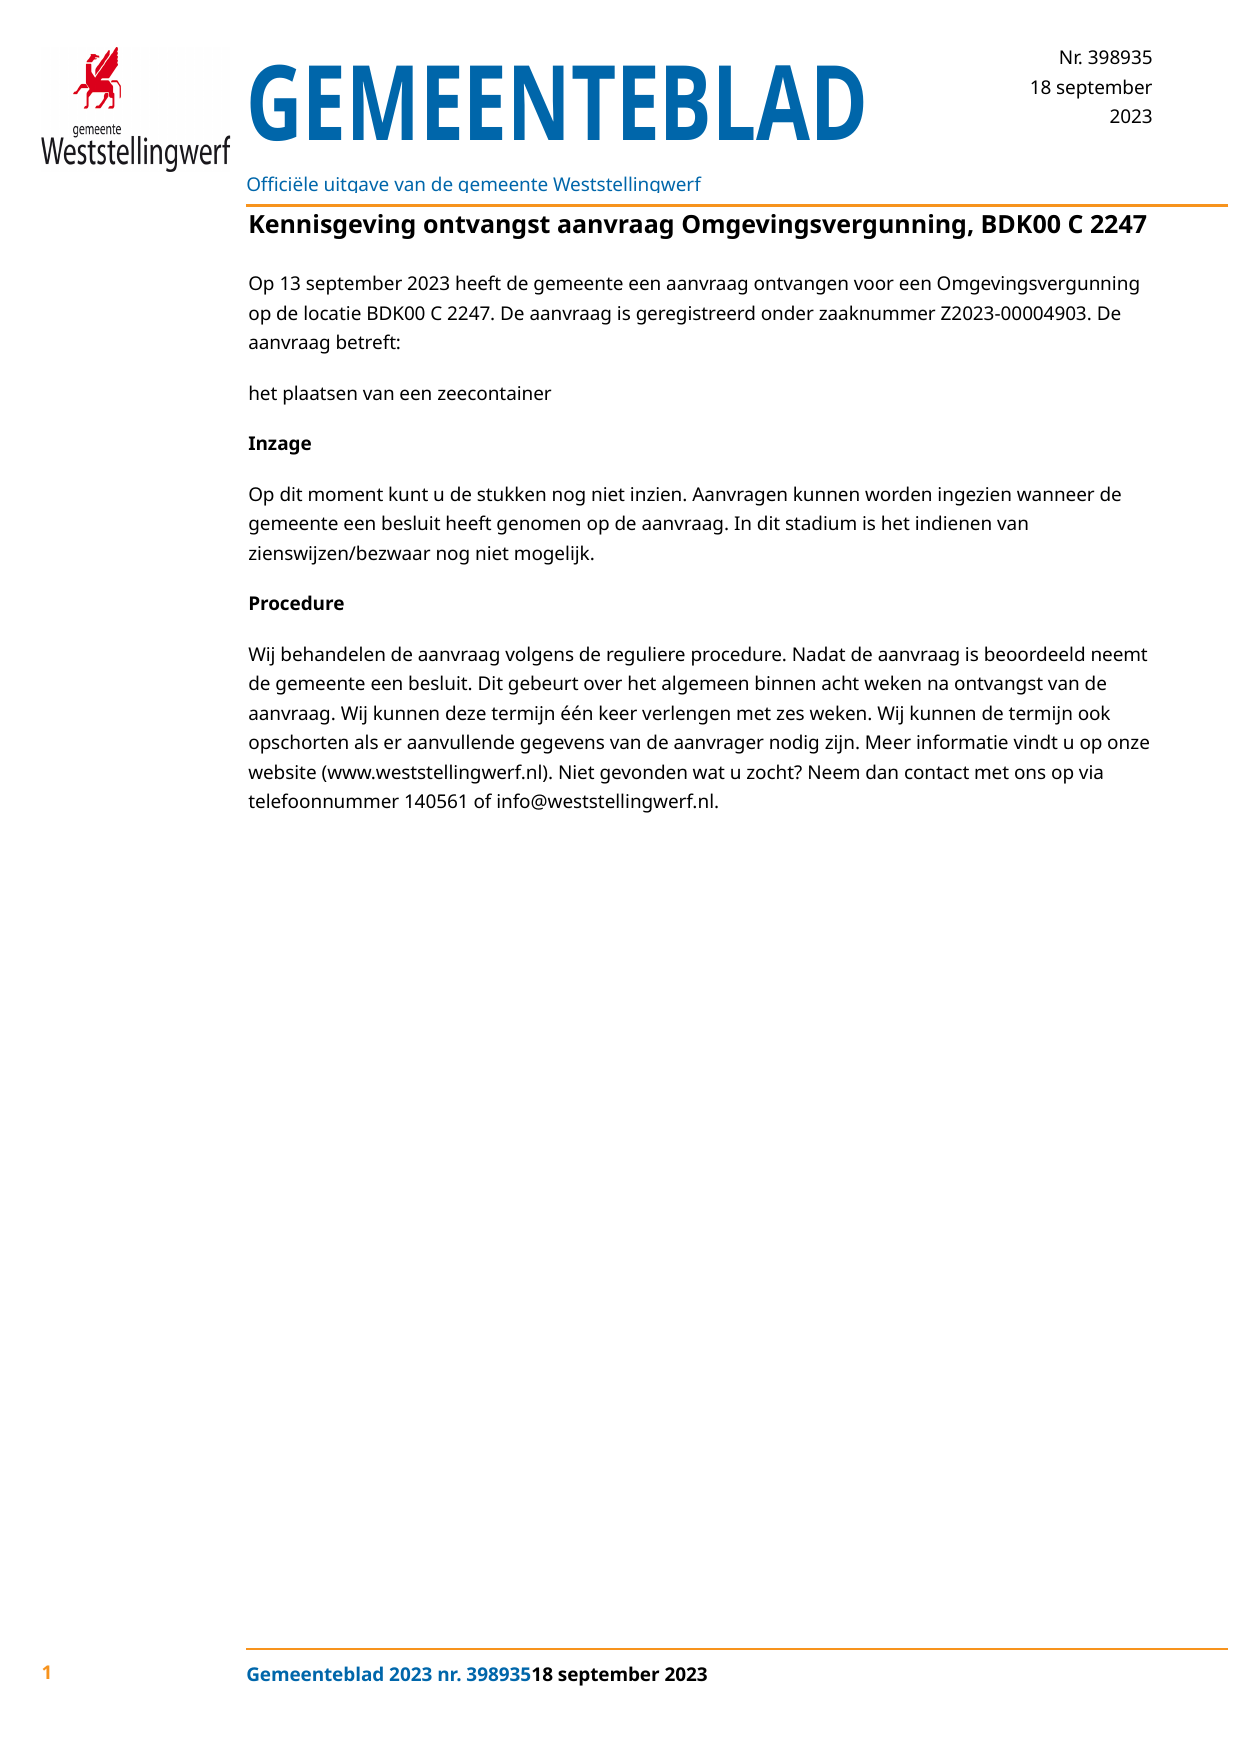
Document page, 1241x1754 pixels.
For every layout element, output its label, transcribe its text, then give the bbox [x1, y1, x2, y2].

text Op 13 september 2023 heeft de gemeente een aanvraag ontvangen voor een Omgevingsvergunning op de locatie BDK00 C 2247. De aanvraag is geregistreerd onder zaaknummer Z2023-00004903. De aanvraag betreft: [248, 270, 1152, 355]
text Op dit moment kunt u de stukken nog niet inzien. Aanvragen kunnen worden ingezien wanneer de gemeente een besluit heeft genomen op de aanvraag. In dit stadium is het indienen van zienswijzen/bezwaar nog niet mogelijk. [248, 481, 1152, 566]
text Wij behandelen de aanvraag volgens de reguliere procedure. Nadat de aanvraag is beoordeeld neemt de gemeente een besluit. Dit gebeurt over het algemeen binnen acht weken na ontvangst van de aanvraag. Wij kunnen deze termijn één keer verlengen met zes weken. Wij kunnen de termijn ook opschorten als er aanvullende gegevens van de aanvrager nodig zijn. Meer informatie vindt u op onze website (www.weststellingwerf.nl). Niet gevonden wat u zocht? Neem dan contact met ons op via telefoonnummer 140561 of info@weststellingwerf.nl. [248, 641, 1152, 814]
text Kennisgeving ontvangst aanvraag Omgevingsvergunning, BDK00 C 2247 [248, 207, 1152, 241]
text Inzage [248, 430, 1152, 456]
text het plaatsen van een zeecontainer [248, 380, 1152, 406]
picture [41, 47, 231, 172]
text Procedure [248, 590, 1152, 616]
